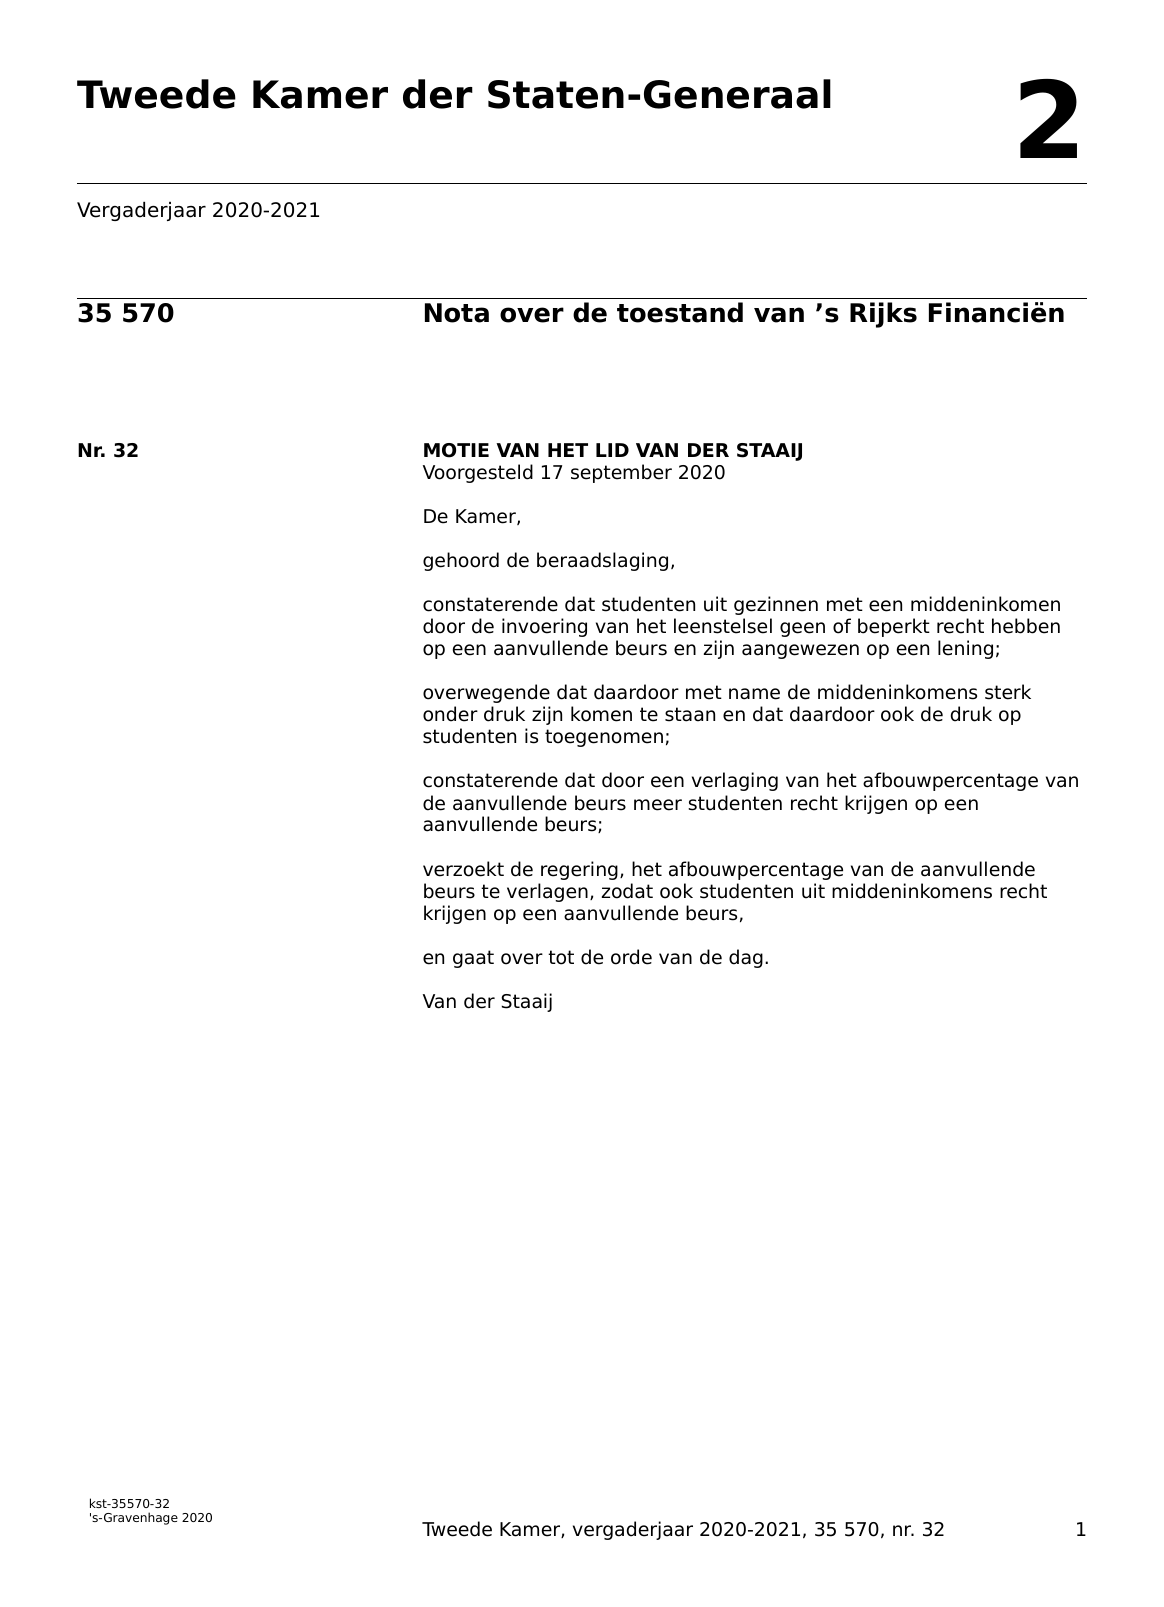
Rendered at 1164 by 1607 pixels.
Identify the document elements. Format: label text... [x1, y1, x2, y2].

table_cell Vergaderjaar 2020-2021 [77, 184, 1087, 298]
text constaterende dat studenten uit gezinnen met een middeninkomen door de invoering van het leenstelsel geen of beperkt recht hebben op een aanvullende beurs en zijn aangewezen op een lening; [422, 594, 1087, 660]
text overwegende dat daardoor met name de middeninkomens sterk onder druk zijn komen te staan en dat daardoor ook de druk op studenten is toegenomen; [422, 682, 1087, 748]
subtitle 35 570 Nota over de toestand van ’s Rijks Financiën [77, 299, 1087, 329]
text gehoord de beraadslaging, [422, 550, 1087, 572]
text De Kamer, [422, 506, 1087, 528]
text 's-Gravenhage 2020 [88, 1511, 323, 1525]
text constaterende dat door een verlaging van het afbouwpercentage van de aanvullende beurs meer studenten recht krijgen op een aanvullende beurs; [422, 770, 1087, 836]
table_header 2 [886, 59, 1087, 183]
text Voorgesteld 17 september 2020 [422, 462, 1087, 484]
text kst-35570-32 [88, 1497, 323, 1511]
text verzoekt de regering, het afbouwpercentage van de aanvullende beurs te verlagen, zodat ook studenten uit middeninkomens recht krijgen op een aanvullende beurs, [422, 858, 1087, 924]
subtitle Nr. 32 MOTIE VAN HET LID VAN DER STAAIJ [77, 440, 1087, 462]
text en gaat over tot de orde van de dag. [422, 947, 1087, 969]
text Van der Staaij [422, 991, 1087, 1013]
table_header Tweede Kamer der Staten-Generaal [77, 59, 886, 183]
